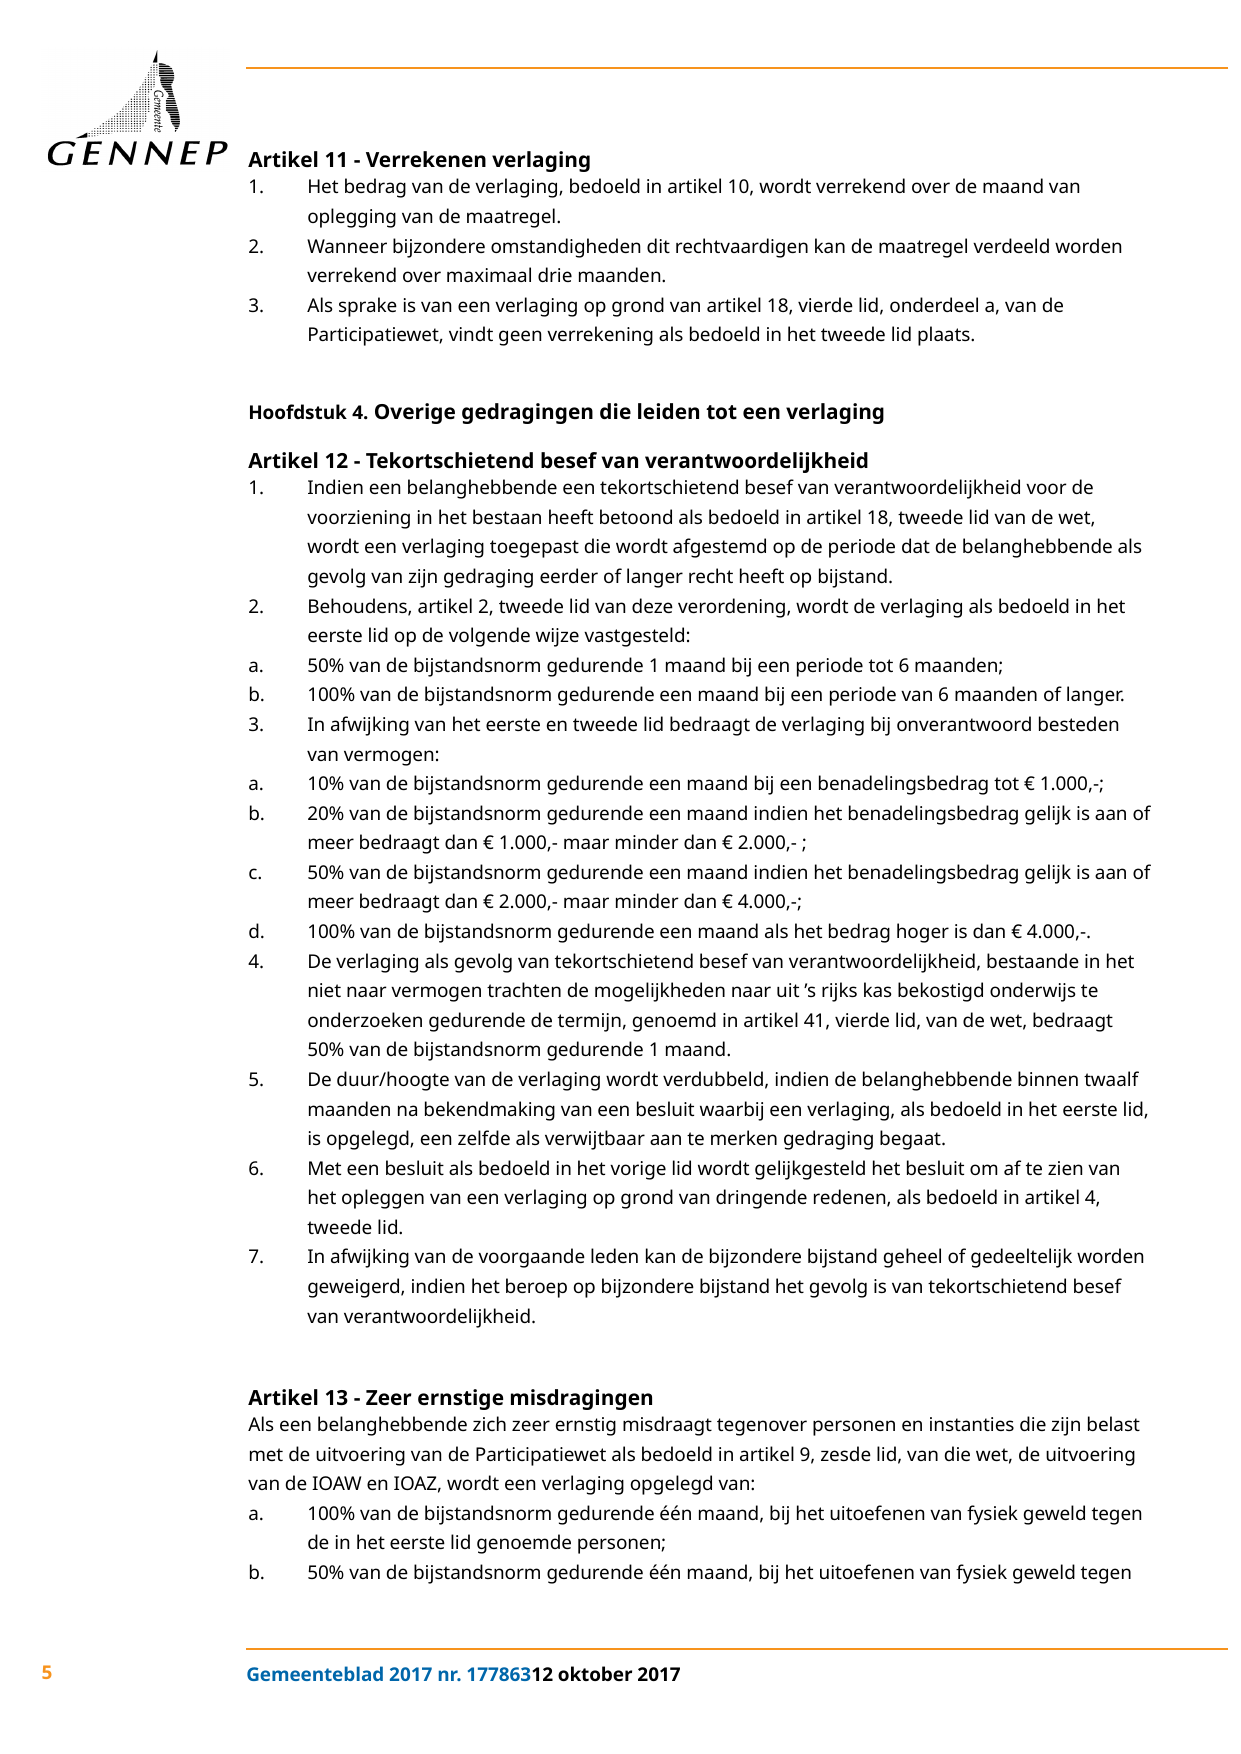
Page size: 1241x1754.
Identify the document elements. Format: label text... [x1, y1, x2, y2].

list 100% van de bijstandsnorm gedurende een maand als het bedrag hoger is dan € 4.000,-. [248, 918, 1152, 944]
list 50% van de bijstandsnorm gedurende 1 maand bij een periode tot 6 maanden; [248, 652, 1152, 678]
list 10% van de bijstandsnorm gedurende een maand bij een benadelingsbedrag tot € 1.000,-; [248, 770, 1152, 796]
list 20% van de bijstandsnorm gedurende een maand indien het benadelingsbedrag gelijk is aan of meer bedraagt dan € 1.000,- maar minder dan € 2.000,- ; [248, 800, 1152, 855]
list Het bedrag van de verlaging, bedoeld in artikel 10, wordt verrekend over de maand van oplegging van de maatregel. [248, 174, 1152, 229]
text Hoofdstuk 4. Overige gedragingen die leiden tot een verlaging [248, 397, 1152, 425]
list 50% van de bijstandsnorm gedurende één maand, bij het uitoefenen van fysiek geweld tegen [248, 1559, 1152, 1585]
list 50% van de bijstandsnorm gedurende een maand indien het benadelingsbedrag gelijk is aan of meer bedraagt dan € 2.000,- maar minder dan € 4.000,-; [248, 859, 1152, 914]
list In afwijking van de voorgaande leden kan de bijzondere bijstand geheel of gedeeltelijk worden geweigerd, indien het beroep op bijzondere bijstand het gevolg is van tekortschietend besef van verantwoordelijkheid. [248, 1244, 1152, 1328]
list De duur/hoogte van de verlaging wordt verdubbeld, indien de belanghebbende binnen twaalf maanden na bekendmaking van een besluit waarbij een verlaging, als bedoeld in het eerste lid, is opgelegd, een zelfde als verwijtbaar aan te merken gedraging begaat. [248, 1066, 1152, 1151]
list 100% van de bijstandsnorm gedurende één maand, bij het uitoefenen van fysiek geweld tegen de in het eerste lid genoemde personen; [248, 1500, 1152, 1555]
list In afwijking van het eerste en tweede lid bedraagt de verlaging bij onverantwoord besteden van vermogen: [248, 711, 1152, 766]
list 100% van de bijstandsnorm gedurende een maand bij een periode van 6 maanden of langer. [248, 682, 1152, 707]
text Artikel 12 - Tekortschietend besef van verantwoordelijkheid [248, 446, 1152, 474]
text Als een belanghebbende zich zeer ernstig misdraagt tegenover personen en instanties die zijn belast met de uitvoering van de Participatiewet als bedoeld in artikel 9, zesde lid, van die wet, de uitvoering van de IOAW en IOAZ, wordt een verlaging opgelegd van: [248, 1411, 1152, 1496]
text Artikel 13 - Zeer ernstige misdragingen [248, 1383, 1152, 1411]
list Als sprake is van een verlaging op grond van artikel 18, vierde lid, onderdeel a, van de Participatiewet, vindt geen verrekening als bedoeld in het tweede lid plaats. [248, 292, 1152, 347]
list Indien een belanghebbende een tekortschietend besef van verantwoordelijkheid voor de voorziening in het bestaan heeft betoond als bedoeld in artikel 18, tweede lid van de wet, wordt een verlaging toegepast die wordt afgestemd op de periode dat de belanghebbende als gevolg van zijn gedraging eerder of langer recht heeft op bijstand. [248, 474, 1152, 589]
list Met een besluit als bedoeld in het vorige lid wordt gelijkgesteld het besluit om af te zien van het opleggen van een verlaging op grond van dringende redenen, als bedoeld in artikel 4, tweede lid. [248, 1155, 1152, 1240]
picture [41, 47, 231, 172]
list Wanneer bijzondere omstandigheden dit rechtvaardigen kan de maatregel verdeeld worden verrekend over maximaal drie maanden. [248, 233, 1152, 288]
text Artikel 11 - Verrekenen verlaging [248, 145, 1152, 174]
list Behoudens, artikel 2, tweede lid van deze verordening, wordt de verlaging als bedoeld in het eerste lid op de volgende wijze vastgesteld: [248, 593, 1152, 648]
list De verlaging als gevolg van tekortschietend besef van verantwoordelijkheid, bestaande in het niet naar vermogen trachten de mogelijkheden naar uit ’s rijks kas bekostigd onderwijs te onderzoeken gedurende de termijn, genoemd in artikel 41, vierde lid, van de wet, bedraagt 50% van de bijstandsnorm gedurende 1 maand. [248, 948, 1152, 1062]
